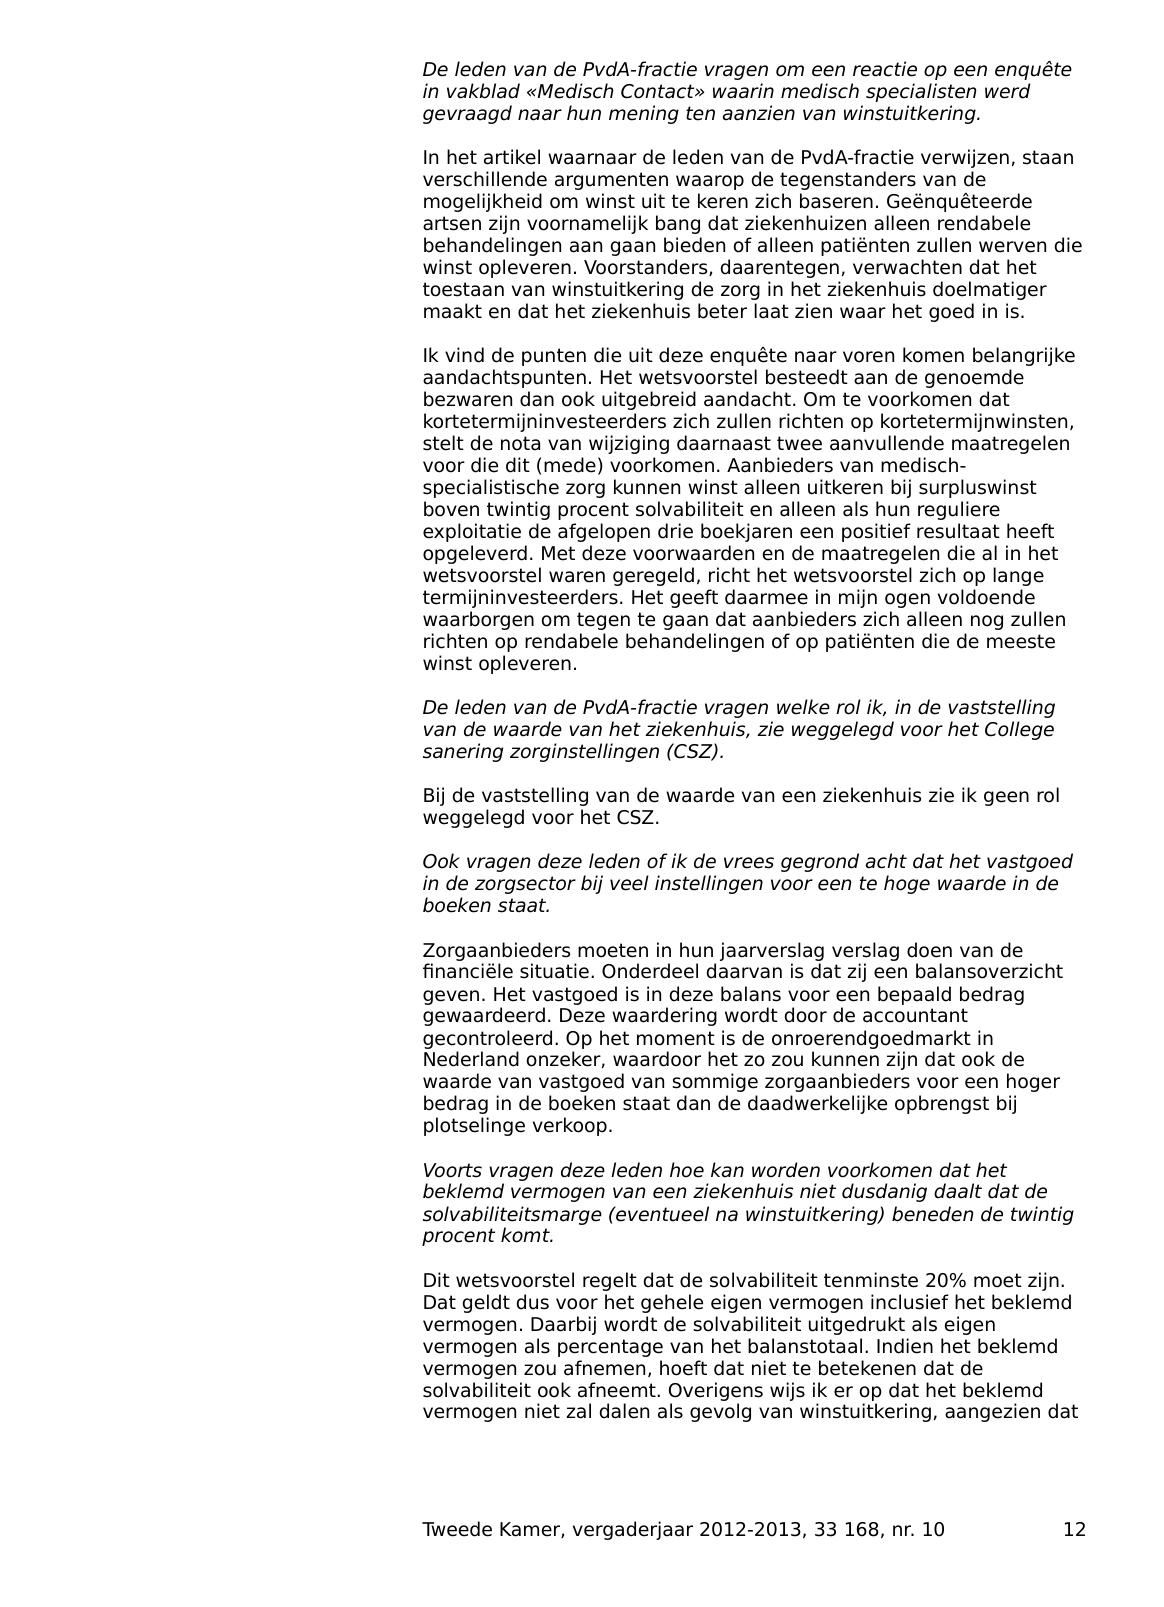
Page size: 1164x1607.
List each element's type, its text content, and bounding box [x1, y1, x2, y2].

text Ook vragen deze leden of ik de vrees gegrond acht dat het vastgoed in de zorgsector bij veel instellingen voor een te hoge waarde in de boeken staat. [422, 851, 1087, 917]
text Voorts vragen deze leden hoe kan worden voorkomen dat het beklemd vermogen van een ziekenhuis niet dusdanig daalt dat de solvabiliteitsmarge (eventueel na winstuitkering) beneden de twintig procent komt. [422, 1159, 1087, 1247]
text De leden van de PvdA-fractie vragen welke rol ik, in de vaststelling van de waarde van het ziekenhuis, zie weggelegd voor het College sanering zorginstellingen (CSZ). [422, 697, 1087, 763]
text Ik vind de punten die uit deze enquête naar voren komen belangrijke aandachtspunten. Het wetsvoorstel besteedt aan de genoemde bezwaren dan ook uitgebreid aandacht. Om te voorkomen dat kortetermijninvesteerders zich zullen richten op kortetermijnwinsten, stelt de nota van wijziging daarnaast twee aanvullende maatregelen voor die dit (mede) voorkomen. Aanbieders van medisch-specialistische zorg kunnen winst alleen uitkeren bij surpluswinst boven twintig procent solvabiliteit en alleen als hun reguliere exploitatie de afgelopen drie boekjaren een positief resultaat heeft opgeleverd. Met deze voorwaarden en de maatregelen die al in het wetsvoorstel waren geregeld, richt het wetsvoorstel zich op lange termijninvesteerders. Het geeft daarmee in mijn ogen voldoende waarborgen om tegen te gaan dat aanbieders zich alleen nog zullen richten op rendabele behandelingen of op patiënten die de meeste winst opleveren. [422, 345, 1087, 675]
text De leden van de PvdA-fractie vragen om een reactie op een enquête in vakblad «Medisch Contact» waarin medisch specialisten werd gevraagd naar hun mening ten aanzien van winstuitkering. [422, 59, 1087, 125]
text Zorgaanbieders moeten in hun jaarverslag verslag doen van de financiële situatie. Onderdeel daarvan is dat zij een balansoverzicht geven. Het vastgoed is in deze balans voor een bepaald bedrag gewaardeerd. Deze waardering wordt door de accountant gecontroleerd. Op het moment is de onroerendgoedmarkt in Nederland onzeker, waardoor het zo zou kunnen zijn dat ook de waarde van vastgoed van sommige zorgaanbieders voor een hoger bedrag in de boeken staat dan de daadwerkelijke opbrengst bij plotselinge verkoop. [422, 939, 1087, 1137]
text Dit wetsvoorstel regelt dat de solvabiliteit tenminste 20% moet zijn. Dat geldt dus voor het gehele eigen vermogen inclusief het beklemd vermogen. Daarbij wordt de solvabiliteit uitgedrukt als eigen vermogen als percentage van het balanstotaal. Indien het beklemd vermogen zou afnemen, hoeft dat niet te betekenen dat de solvabiliteit ook afneemt. Overigens wijs ik er op dat het beklemd vermogen niet zal dalen als gevolg van winstuitkering, aangezien dat [422, 1269, 1087, 1423]
text In het artikel waarnaar de leden van de PvdA-fractie verwijzen, staan verschillende argumenten waarop de tegenstanders van de mogelijkheid om winst uit te keren zich baseren. Geënquêteerde artsen zijn voornamelijk bang dat ziekenhuizen alleen rendabele behandelingen aan gaan bieden of alleen patiënten zullen werven die winst opleveren. Voorstanders, daarentegen, verwachten dat het toestaan van winstuitkering de zorg in het ziekenhuis doelmatiger maakt en dat het ziekenhuis beter laat zien waar het goed in is. [422, 147, 1087, 323]
text Bij de vaststelling van de waarde van een ziekenhuis zie ik geen rol weggelegd voor het CSZ. [422, 785, 1087, 829]
